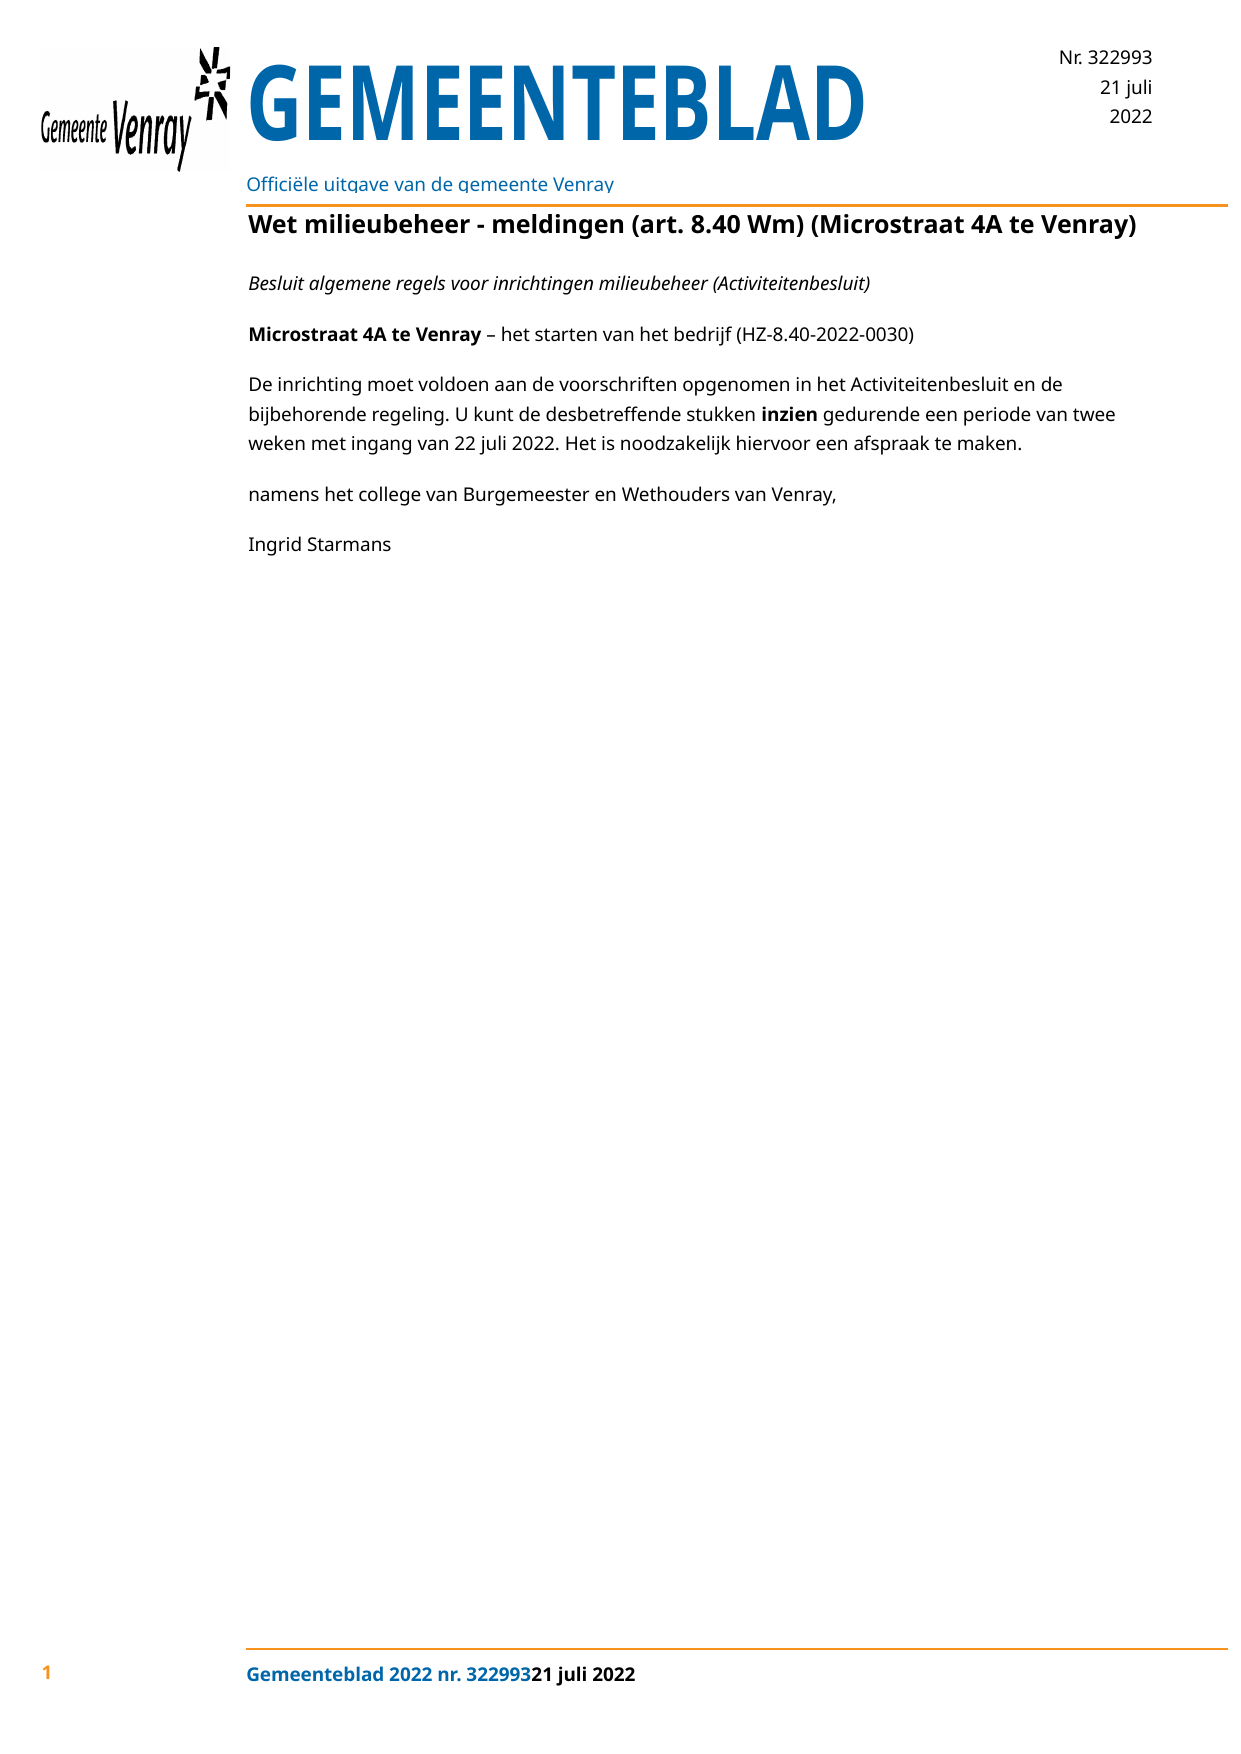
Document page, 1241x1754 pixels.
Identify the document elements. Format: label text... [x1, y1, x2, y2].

text Wet milieubeheer - meldingen (art. 8.40 Wm) (Microstraat 4A te Venray) [248, 207, 1152, 241]
text Ingrid Starmans [248, 531, 1152, 557]
picture [41, 47, 231, 172]
text Besluit algemene regels voor inrichtingen milieubeheer (Activiteitenbesluit) [248, 270, 1152, 296]
text De inrichting moet voldoen aan de voorschriften opgenomen in het Activiteitenbesluit en de bijbehorende regeling. U kunt de desbetreffende stukken inzien gedurende een periode van twee weken met ingang van 22 juli 2022. Het is noodzakelijk hiervoor een afspraak te maken. [248, 371, 1152, 456]
text namens het college van Burgemeester en Wethouders van Venray, [248, 481, 1152, 506]
text Microstraat 4A te Venray – het starten van het bedrijf (HZ-8.40-2022-0030) [248, 321, 1152, 346]
